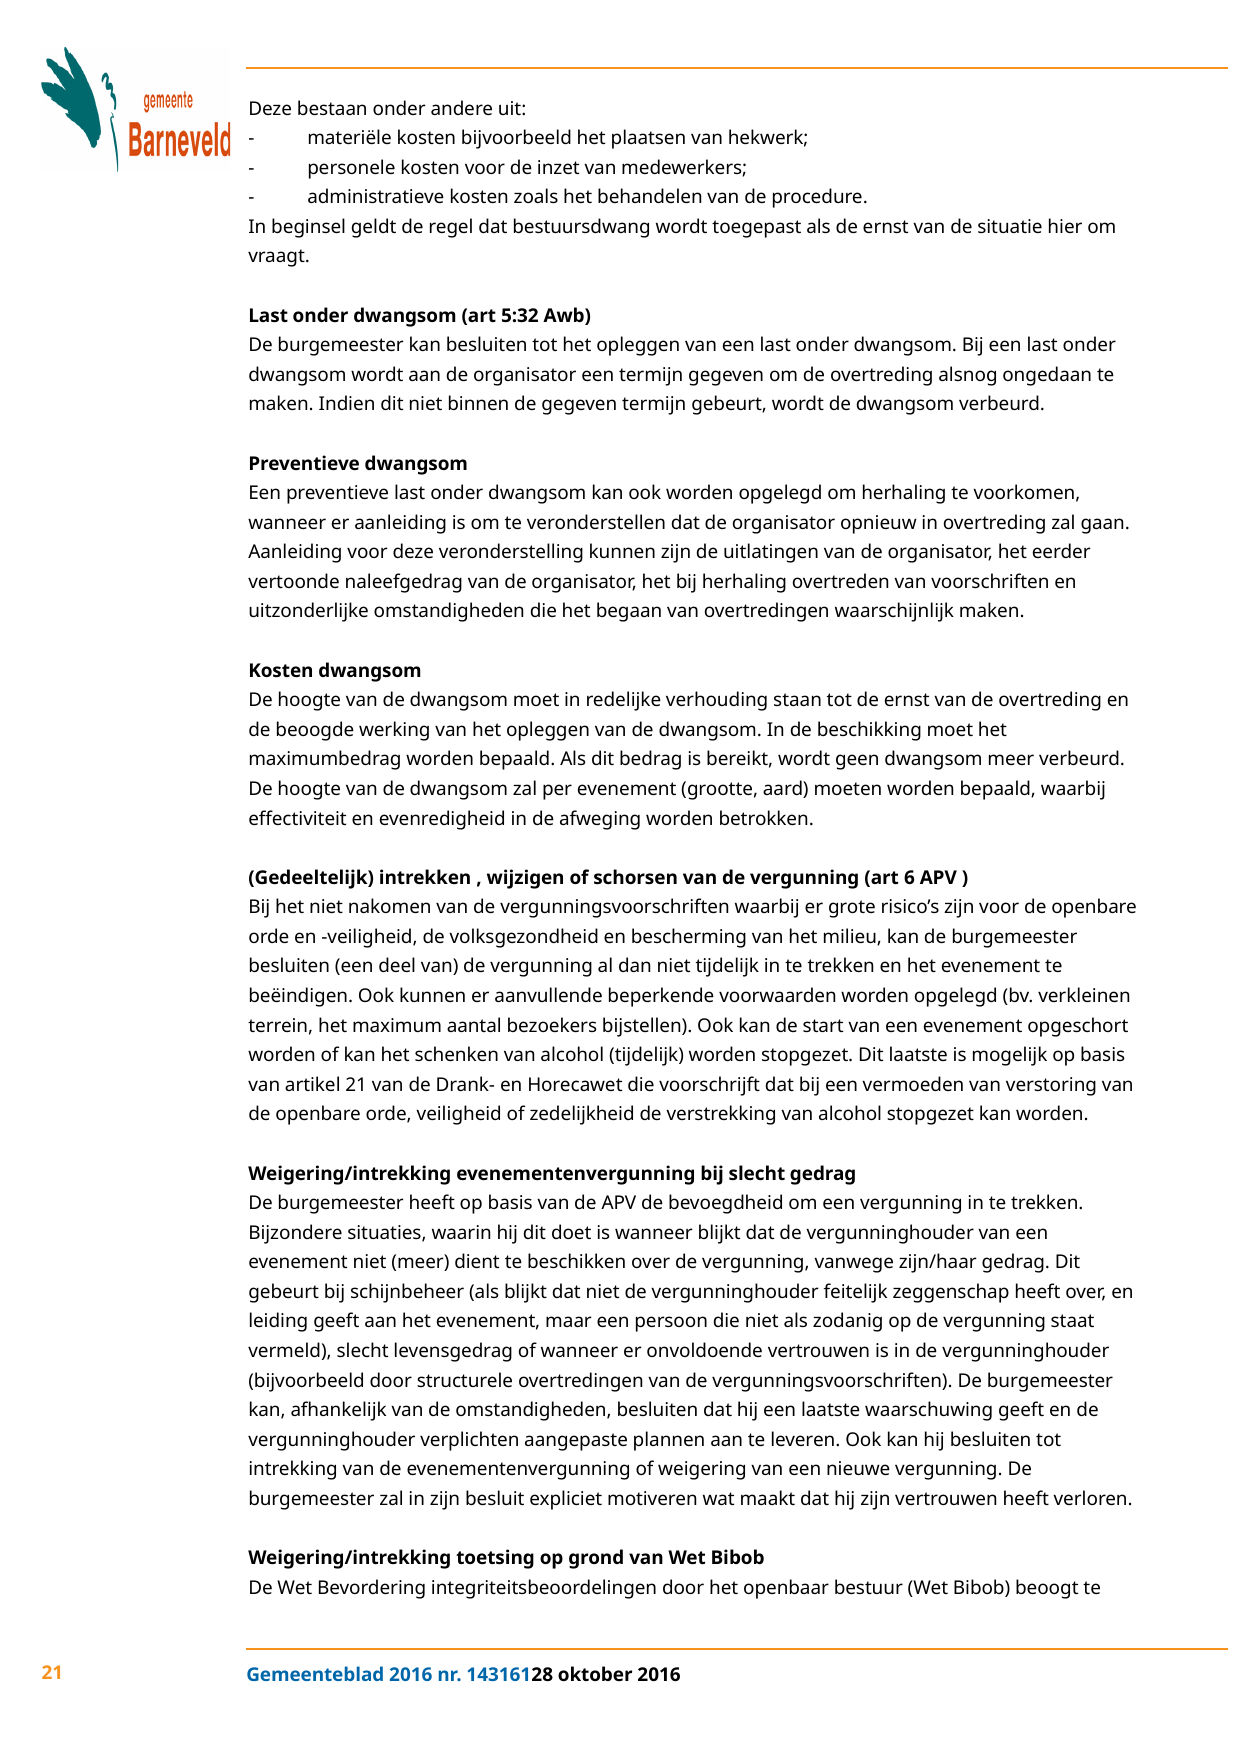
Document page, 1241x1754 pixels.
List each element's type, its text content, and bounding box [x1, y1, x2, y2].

text Preventieve dwangsom [248, 450, 1152, 476]
text De hoogte van de dwangsom moet in redelijke verhouding staan tot de ernst van de overtreding en de beoogde werking van het opleggen van de dwangsom. In de beschikking moet het maximumbedrag worden bepaald. Als dit bedrag is bereikt, wordt geen dwangsom meer verbeurd. De hoogte van de dwangsom zal per evenement (grootte, aard) moeten worden bepaald, waarbij effectiviteit en evenredigheid in de afweging worden betrokken. [248, 686, 1152, 831]
text De Wet Bevordering integriteitsbeoordelingen door het openbaar bestuur (Wet Bibob) beoogt te [248, 1574, 1152, 1600]
list materiële kosten bijvoorbeeld het plaatsen van hekwerk; [248, 124, 1152, 150]
text Kosten dwangsom [248, 657, 1152, 683]
text Weigering/intrekking toetsing op grond van Wet Bibob [248, 1544, 1152, 1570]
text Deze bestaan onder andere uit: [248, 95, 1152, 121]
text (Gedeeltelijk) intrekken , wijzigen of schorsen van de vergunning (art 6 APV ) [248, 864, 1152, 890]
list personele kosten voor de inzet van medewerkers; [248, 154, 1152, 180]
text Een preventieve last onder dwangsom kan ook worden opgelegd om herhaling te voorkomen, wanneer er aanleiding is om te veronderstellen dat de organisator opnieuw in overtreding zal gaan. Aanleiding voor deze veronderstelling kunnen zijn de uitlatingen van de organisator, het eerder vertoonde naleefgedrag van de organisator, het bij herhaling overtreden van voorschriften en uitzonderlijke omstandigheden die het begaan van overtredingen waarschijnlijk maken. [248, 479, 1152, 623]
text Last onder dwangsom (art 5:32 Awb) [248, 302, 1152, 328]
text In beginsel geldt de regel dat bestuursdwang wordt toegepast als de ernst van de situatie hier om vraagt. [248, 213, 1152, 268]
text Bij het niet nakomen van de vergunningsvoorschriften waarbij er grote risico’s zijn voor de openbare orde en -veiligheid, de volksgezondheid en bescherming van het milieu, kan de burgemeester besluiten (een deel van) de vergunning al dan niet tijdelijk in te trekken en het evenement te beëindigen. Ook kunnen er aanvullende beperkende voorwaarden worden opgelegd (bv. verkleinen terrein, het maximum aantal bezoekers bijstellen). Ook kan de start van een evenement opgeschort worden of kan het schenken van alcohol (tijdelijk) worden stopgezet. Dit laatste is mogelijk op basis van artikel 21 van de Drank- en Horecawet die voorschrijft dat bij een vermoeden van verstoring van de openbare orde, veiligheid of zedelijkheid de verstrekking van alcohol stopgezet kan worden. [248, 893, 1152, 1126]
text Weigering/intrekking evenementenvergunning bij slecht gedrag [248, 1160, 1152, 1186]
picture [41, 47, 231, 172]
text De burgemeester heeft op basis van de APV de bevoegdheid om een vergunning in te trekken. Bijzondere situaties, waarin hij dit doet is wanneer blijkt dat de vergunninghouder van een evenement niet (meer) dient te beschikken over de vergunning, vanwege zijn/haar gedrag. Dit gebeurt bij schijnbeheer (als blijkt dat niet de vergunninghouder feitelijk zeggenschap heeft over, en leiding geeft aan het evenement, maar een persoon die niet als zodanig op de vergunning staat vermeld), slecht levensgedrag of wanneer er onvoldoende vertrouwen is in de vergunninghouder (bijvoorbeeld door structurele overtredingen van de vergunningsvoorschriften). De burgemeester kan, afhankelijk van de omstandigheden, besluiten dat hij een laatste waarschuwing geeft en de vergunninghouder verplichten aangepaste plannen aan te leveren. Ook kan hij besluiten tot intrekking van de evenementenvergunning of weigering van een nieuwe vergunning. De burgemeester zal in zijn besluit expliciet motiveren wat maakt dat hij zijn vertrouwen heeft verloren. [248, 1189, 1152, 1511]
text De burgemeester kan besluiten tot het opleggen van een last onder dwangsom. Bij een last onder dwangsom wordt aan de organisator een termijn gegeven om de overtreding alsnog ongedaan te maken. Indien dit niet binnen de gegeven termijn gebeurt, wordt de dwangsom verbeurd. [248, 331, 1152, 416]
list administratieve kosten zoals het behandelen van de procedure. [248, 183, 1152, 209]
